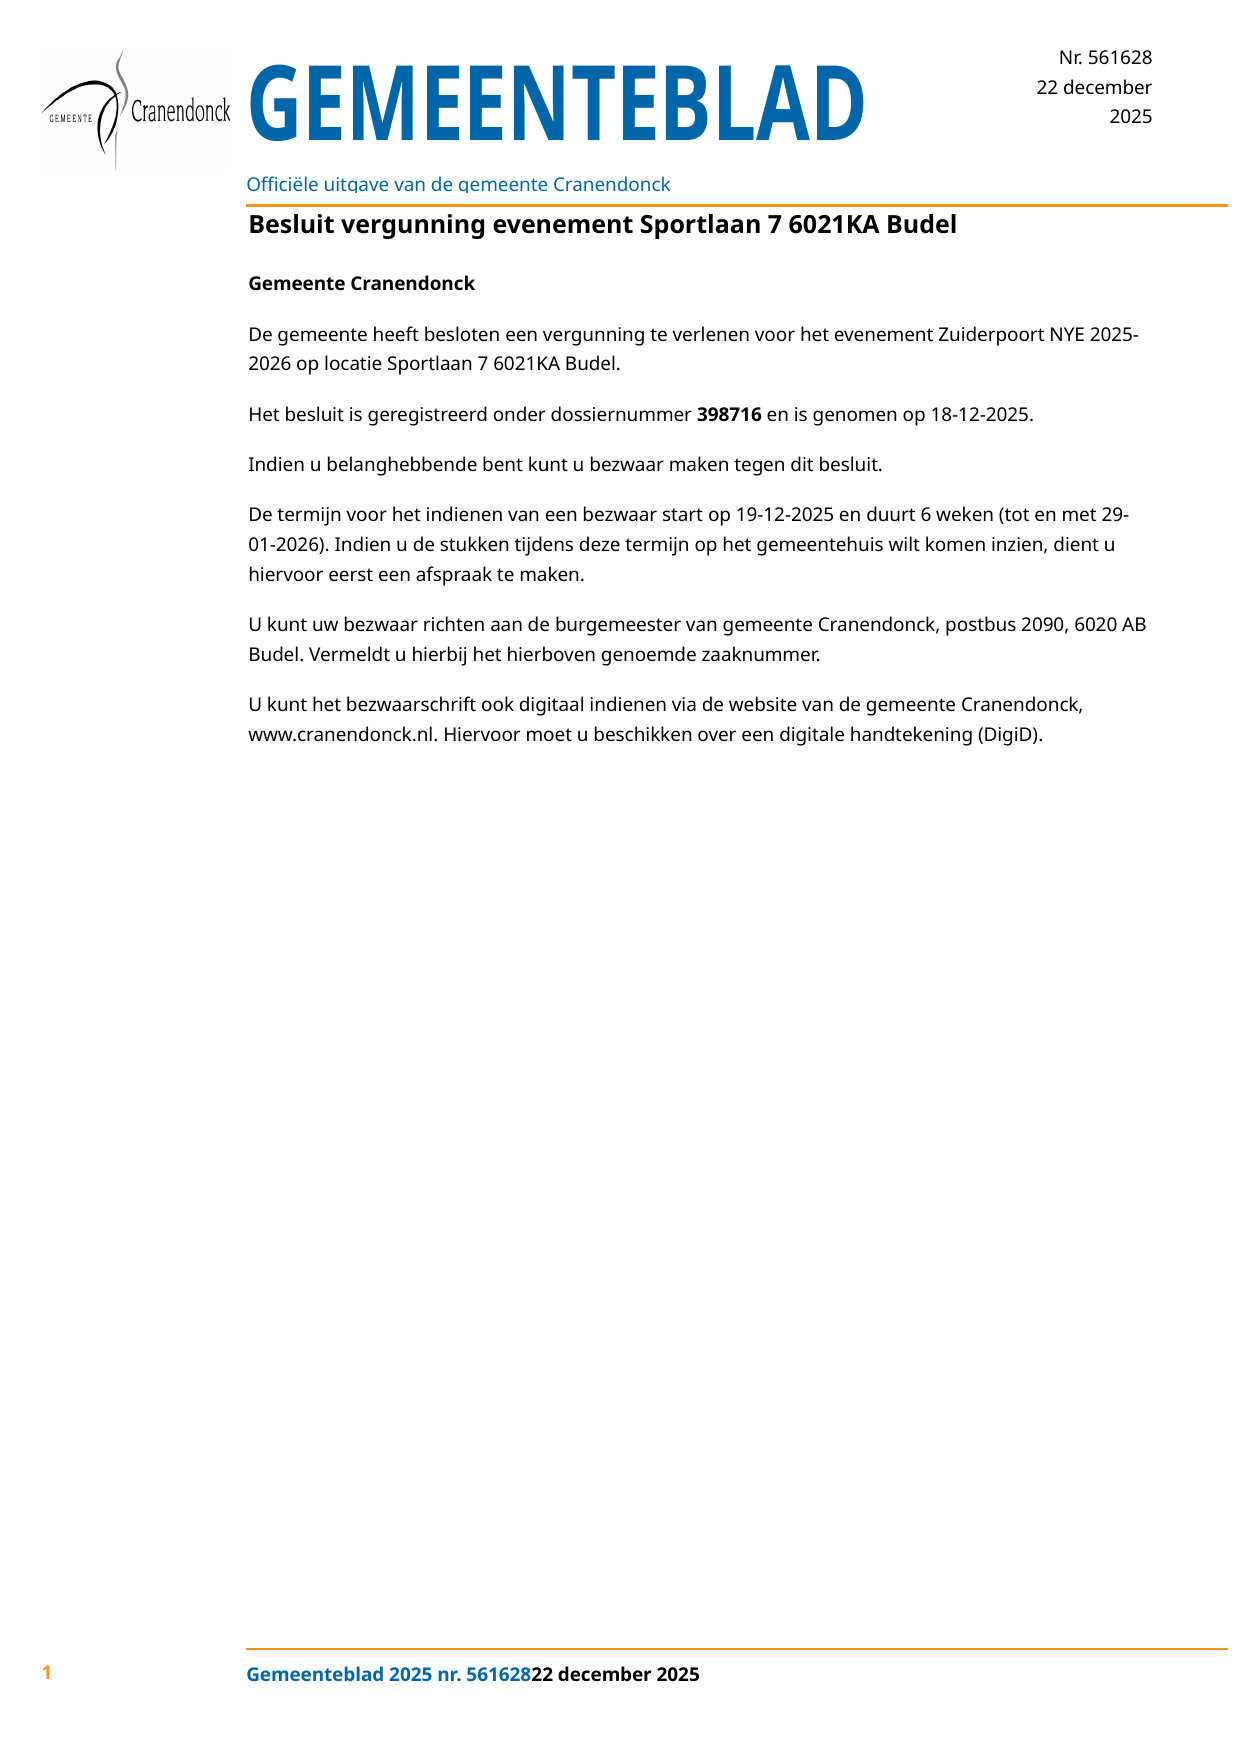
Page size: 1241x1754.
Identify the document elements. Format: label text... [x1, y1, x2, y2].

text Besluit vergunning evenement Sportlaan 7 6021KA Budel [248, 207, 1152, 241]
text De termijn voor het indienen van een bezwaar start op 19-12-2025 en duurt 6 weken (tot en met 29-01-2026). Indien u de stukken tijdens deze termijn op het gemeentehuis wilt komen inzien, dient u hiervoor eerst een afspraak te maken. [248, 502, 1152, 586]
text Gemeente Cranendonck [248, 270, 1152, 296]
text Het besluit is geregistreerd onder dossiernummer 398716 en is genomen op 18-12-2025. [248, 401, 1152, 426]
text De gemeente heeft besloten een vergunning te verlenen voor het evenement Zuiderpoort NYE 2025-2026 op locatie Sportlaan 7 6021KA Budel. [248, 321, 1152, 376]
text Indien u belanghebbende bent kunt u bezwaar maken tegen dit besluit. [248, 451, 1152, 477]
text U kunt uw bezwaar richten aan de burgemeester van gemeente Cranendonck, postbus 2090, 6020 AB Budel. Vermeldt u hierbij het hierboven genoemde zaaknummer. [248, 611, 1152, 666]
text U kunt het bezwaarschrift ook digitaal indienen via de website van de gemeente Cranendonck, www.cranendonck.nl. Hiervoor moet u beschikken over een digitale handtekening (DigiD). [248, 691, 1152, 746]
picture [41, 47, 231, 172]
